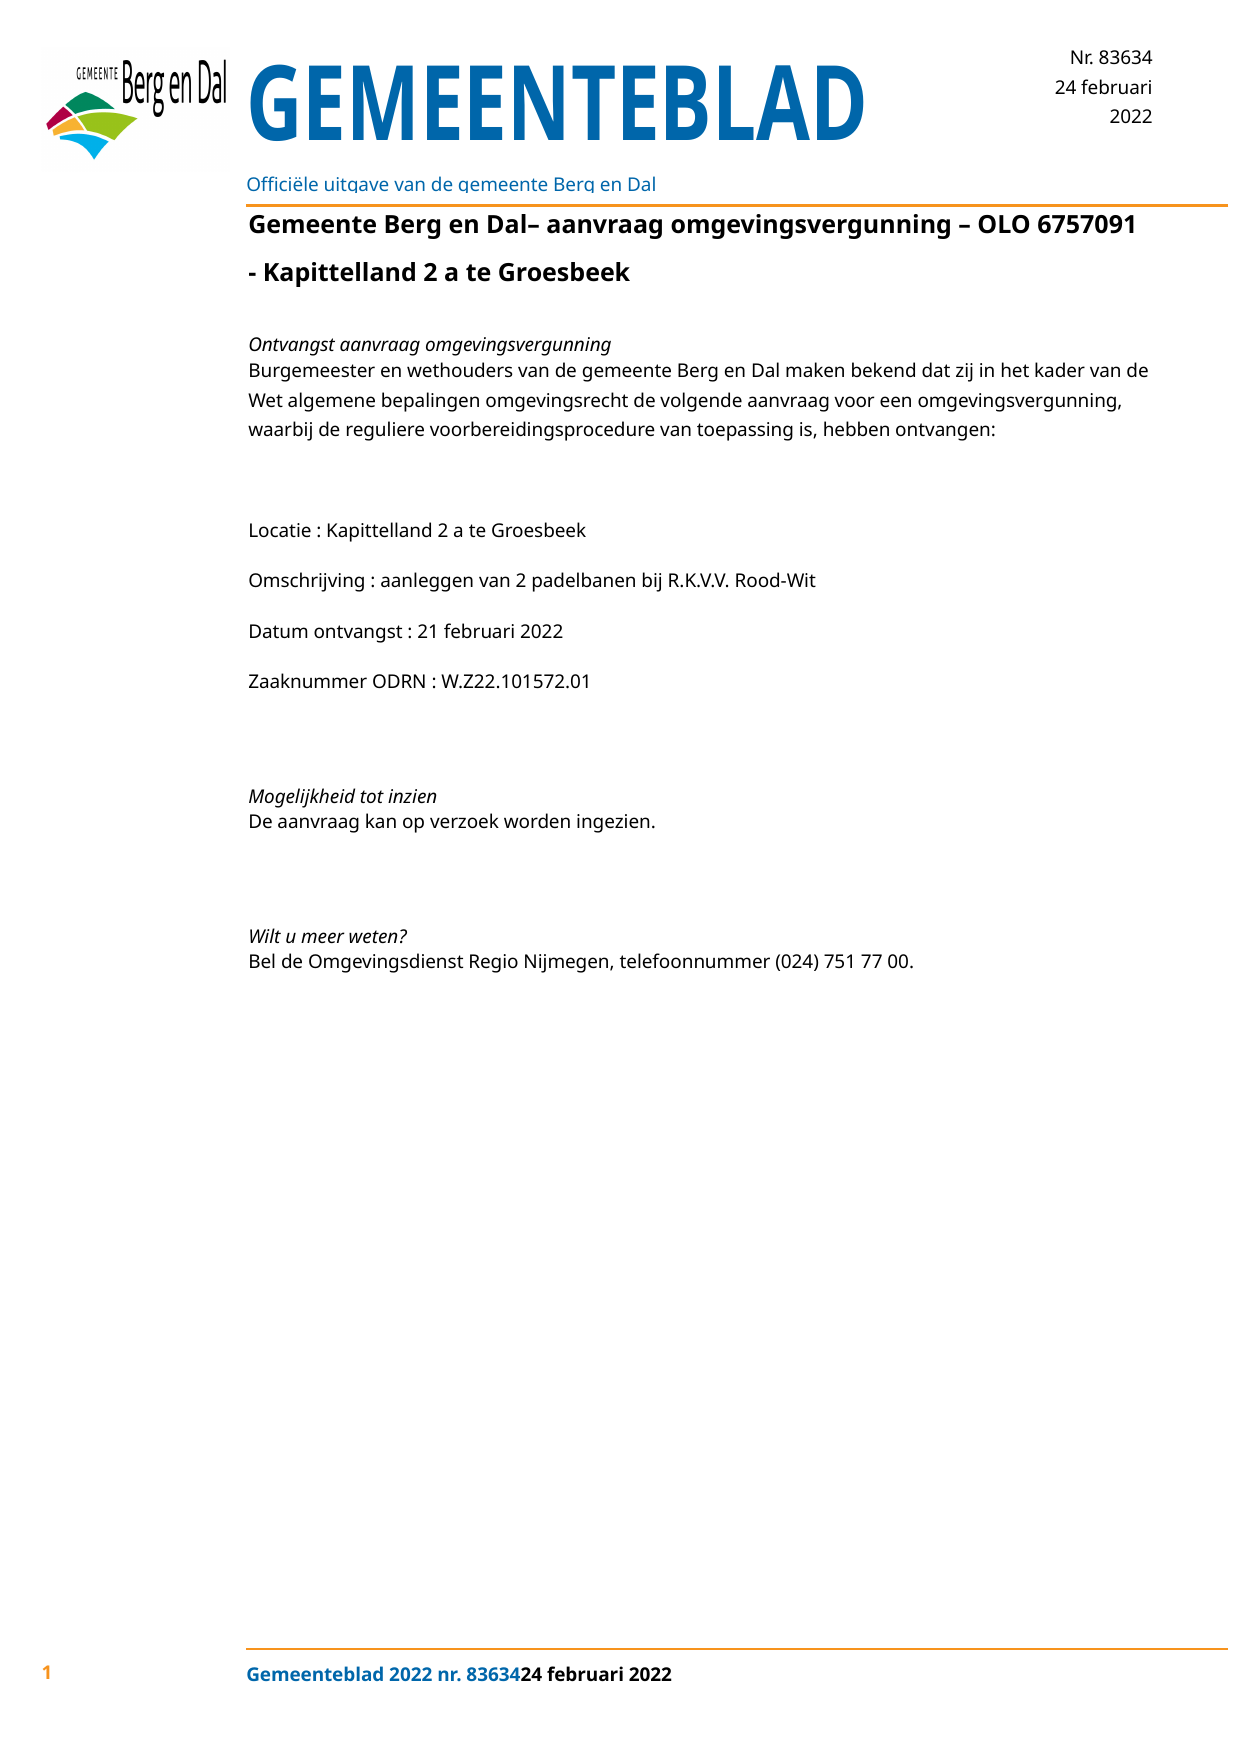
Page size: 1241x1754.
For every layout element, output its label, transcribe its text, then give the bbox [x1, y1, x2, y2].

text Omschrijving : aanleggen van 2 padelbanen bij R.K.V.V. Rood-Wit [248, 568, 1152, 593]
text De aanvraag kan op verzoek worden ingezien. [248, 808, 1152, 834]
text Gemeente Berg en Dal– aanvraag omgevingsvergunning – OLO 6757091 - Kapittelland 2 a te Groesbeek [248, 207, 1152, 288]
text Ontvangst aanvraag omgevingsvergunning [248, 331, 1152, 357]
text Locatie : Kapittelland 2 a te Groesbeek [248, 517, 1152, 543]
picture [41, 47, 231, 172]
text Bel de Omgevingsdienst Regio Nijmegen, telefoonnummer (024) 751 77 00. [248, 949, 1152, 974]
text Zaaknummer ODRN : W.Z22.101572.01 [248, 668, 1152, 694]
text Burgemeester en wethouders van de gemeente Berg en Dal maken bekend dat zij in het kader van de Wet algemene bepalingen omgevingsrecht de volgende aanvraag voor een omgevingsvergunning, waarbij de reguliere voorbereidingsprocedure van toepassing is, hebben ontvangen: [248, 357, 1152, 442]
text Wilt u meer weten? [248, 923, 1152, 949]
text Mogelijkheid tot inzien [248, 783, 1152, 808]
text Datum ontvangst : 21 februari 2022 [248, 618, 1152, 644]
